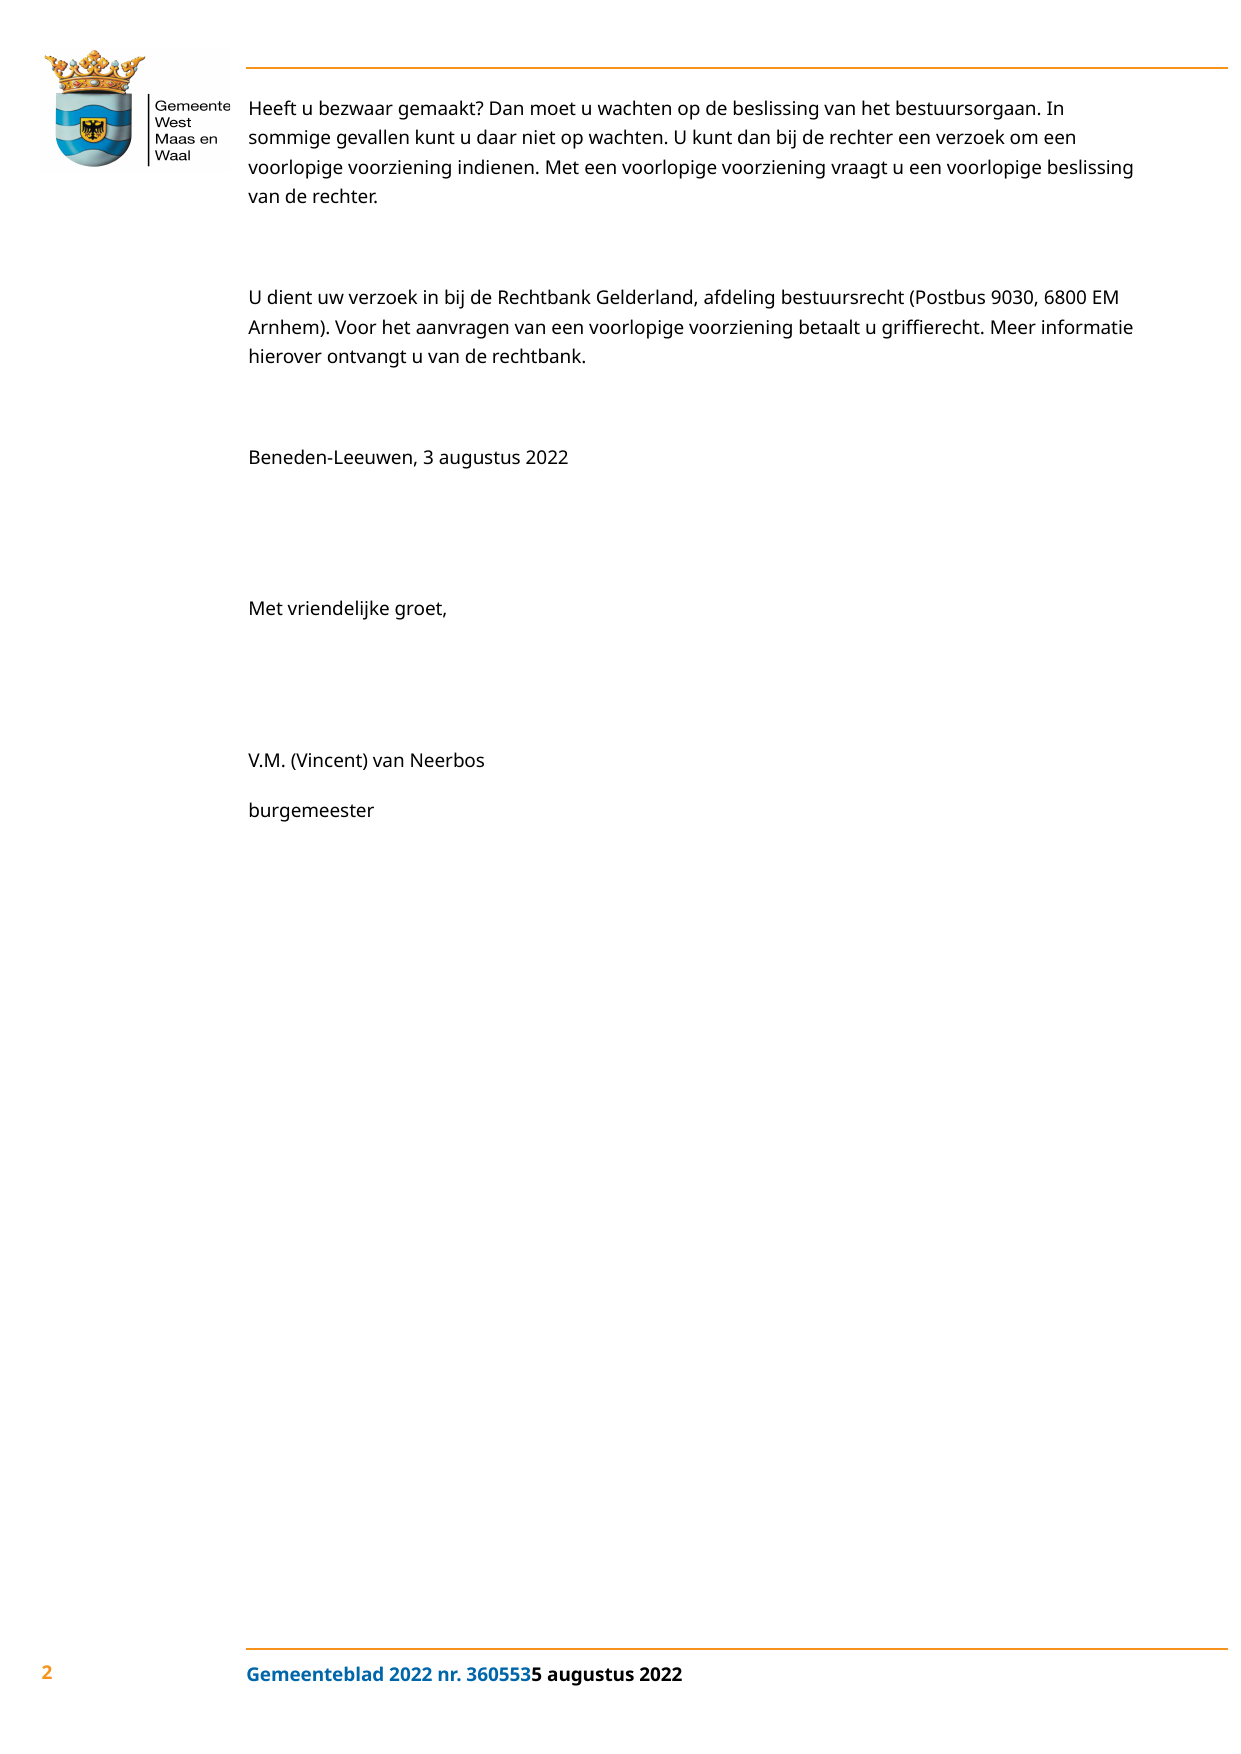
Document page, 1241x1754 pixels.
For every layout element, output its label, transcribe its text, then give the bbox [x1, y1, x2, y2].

text U dient uw verzoek in bij de Rechtbank Gelderland, afdeling bestuursrecht (Postbus 9030, 6800 EM Arnhem). Voor het aanvragen van een voorlopige voorziening betaalt u griffierecht. Meer informatie hierover ontvangt u van de rechtbank. [248, 284, 1152, 369]
text V.M. (Vincent) van Neerbos [248, 747, 1152, 773]
text Beneden-Leeuwen, 3 augustus 2022 [248, 444, 1152, 470]
text Heeft u bezwaar gemaakt? Dan moet u wachten op de beslissing van het bestuursorgaan. In sommige gevallen kunt u daar niet op wachten. U kunt dan bij de rechter een verzoek om een voorlopige voorziening indienen. Met een voorlopige voorziening vraagt u een voorlopige beslissing van de rechter. [248, 95, 1152, 209]
text Met vriendelijke groet, [248, 596, 1152, 621]
picture [41, 47, 231, 172]
text burgemeester [248, 797, 1152, 823]
